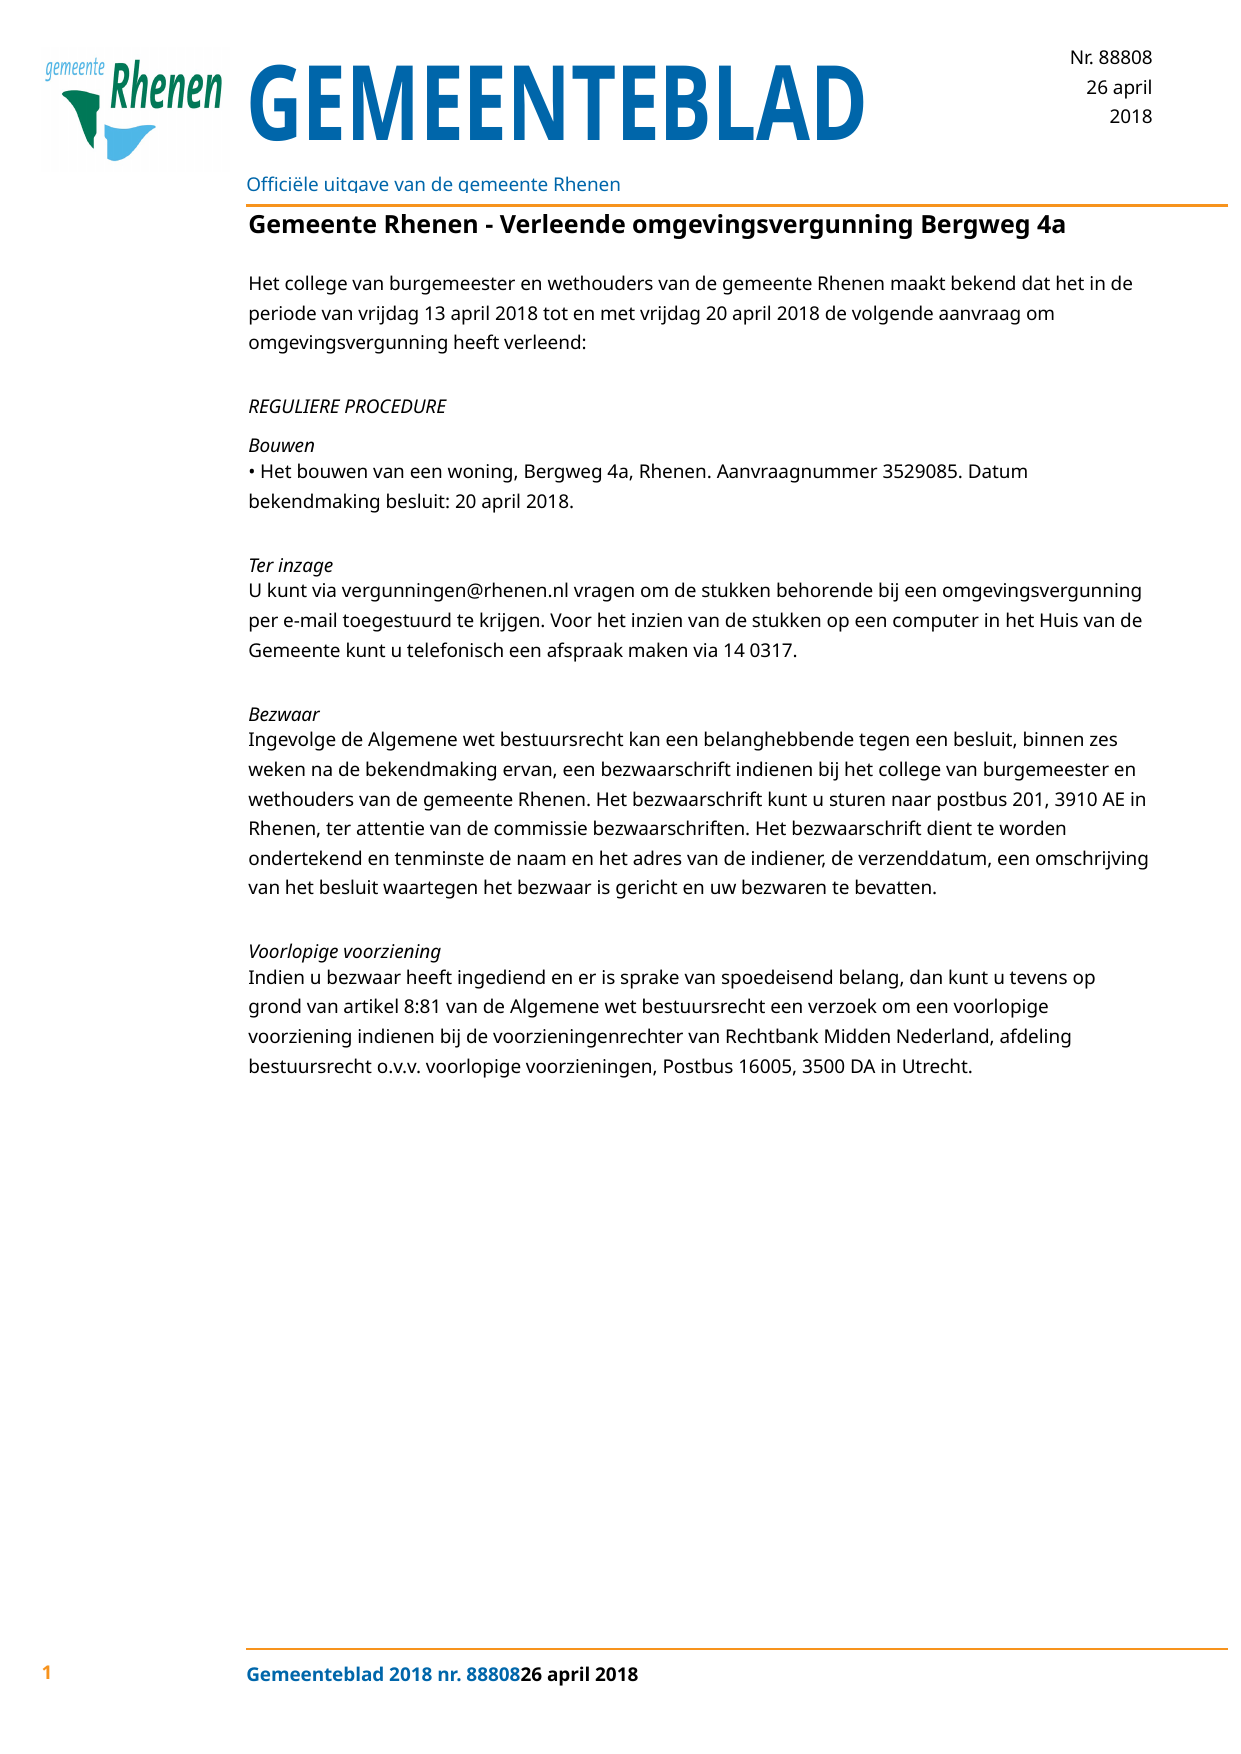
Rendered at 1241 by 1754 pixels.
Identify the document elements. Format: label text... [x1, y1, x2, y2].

text Ingevolge de Algemene wet bestuursrecht kan een belanghebbende tegen een besluit, binnen zes weken na de bekendmaking ervan, een bezwaarschrift indienen bij het college van burgemeester en wethouders van de gemeente Rhenen. Het bezwaarschrift kunt u sturen naar postbus 201, 3910 AE in Rhenen, ter attentie van de commissie bezwaarschriften. Het bezwaarschrift dient te worden ondertekend en tenminste de naam en het adres van de indiener, de verzenddatum, een omschrijving van het besluit waartegen het bezwaar is gericht en uw bezwaren te bevatten. [248, 727, 1152, 900]
text Ter inzage [248, 552, 1152, 578]
text Het college van burgemeester en wethouders van de gemeente Rhenen maakt bekend dat het in de periode van vrijdag 13 april 2018 tot en met vrijdag 20 april 2018 de volgende aanvraag om omgevingsvergunning heeft verleend: [248, 270, 1152, 355]
picture [41, 47, 231, 172]
text Gemeente Rhenen - Verleende omgevingsvergunning Bergweg 4a [248, 207, 1152, 241]
text REGULIERE PROCEDURE [248, 393, 1152, 419]
text Bezwaar [248, 701, 1152, 727]
text Indien u bezwaar heeft ingediend en er is sprake van spoedeisend belang, dan kunt u tevens op grond van artikel 8:81 van de Algemene wet bestuursrecht een verzoek om een voorlopige voorziening indienen bij de voorzieningenrechter van Rechtbank Midden Nederland, afdeling bestuursrecht o.v.v. voorlopige voorzieningen, Postbus 16005, 3500 DA in Utrecht. [248, 964, 1152, 1079]
text • Het bouwen van een woning, Bergweg 4a, Rhenen. Aanvraagnummer 3529085. Datum bekendmaking besluit: 20 april 2018. [248, 458, 1152, 514]
text Voorlopige voorziening [248, 938, 1152, 964]
text U kunt via vergunningen@rhenen.nl vragen om de stukken behorende bij een omgevingsvergunning per e-mail toegestuurd te krijgen. Voor het inzien van de stukken op een computer in het Huis van de Gemeente kunt u telefonisch een afspraak maken via 14 0317. [248, 578, 1152, 663]
text Bouwen [248, 433, 1152, 458]
